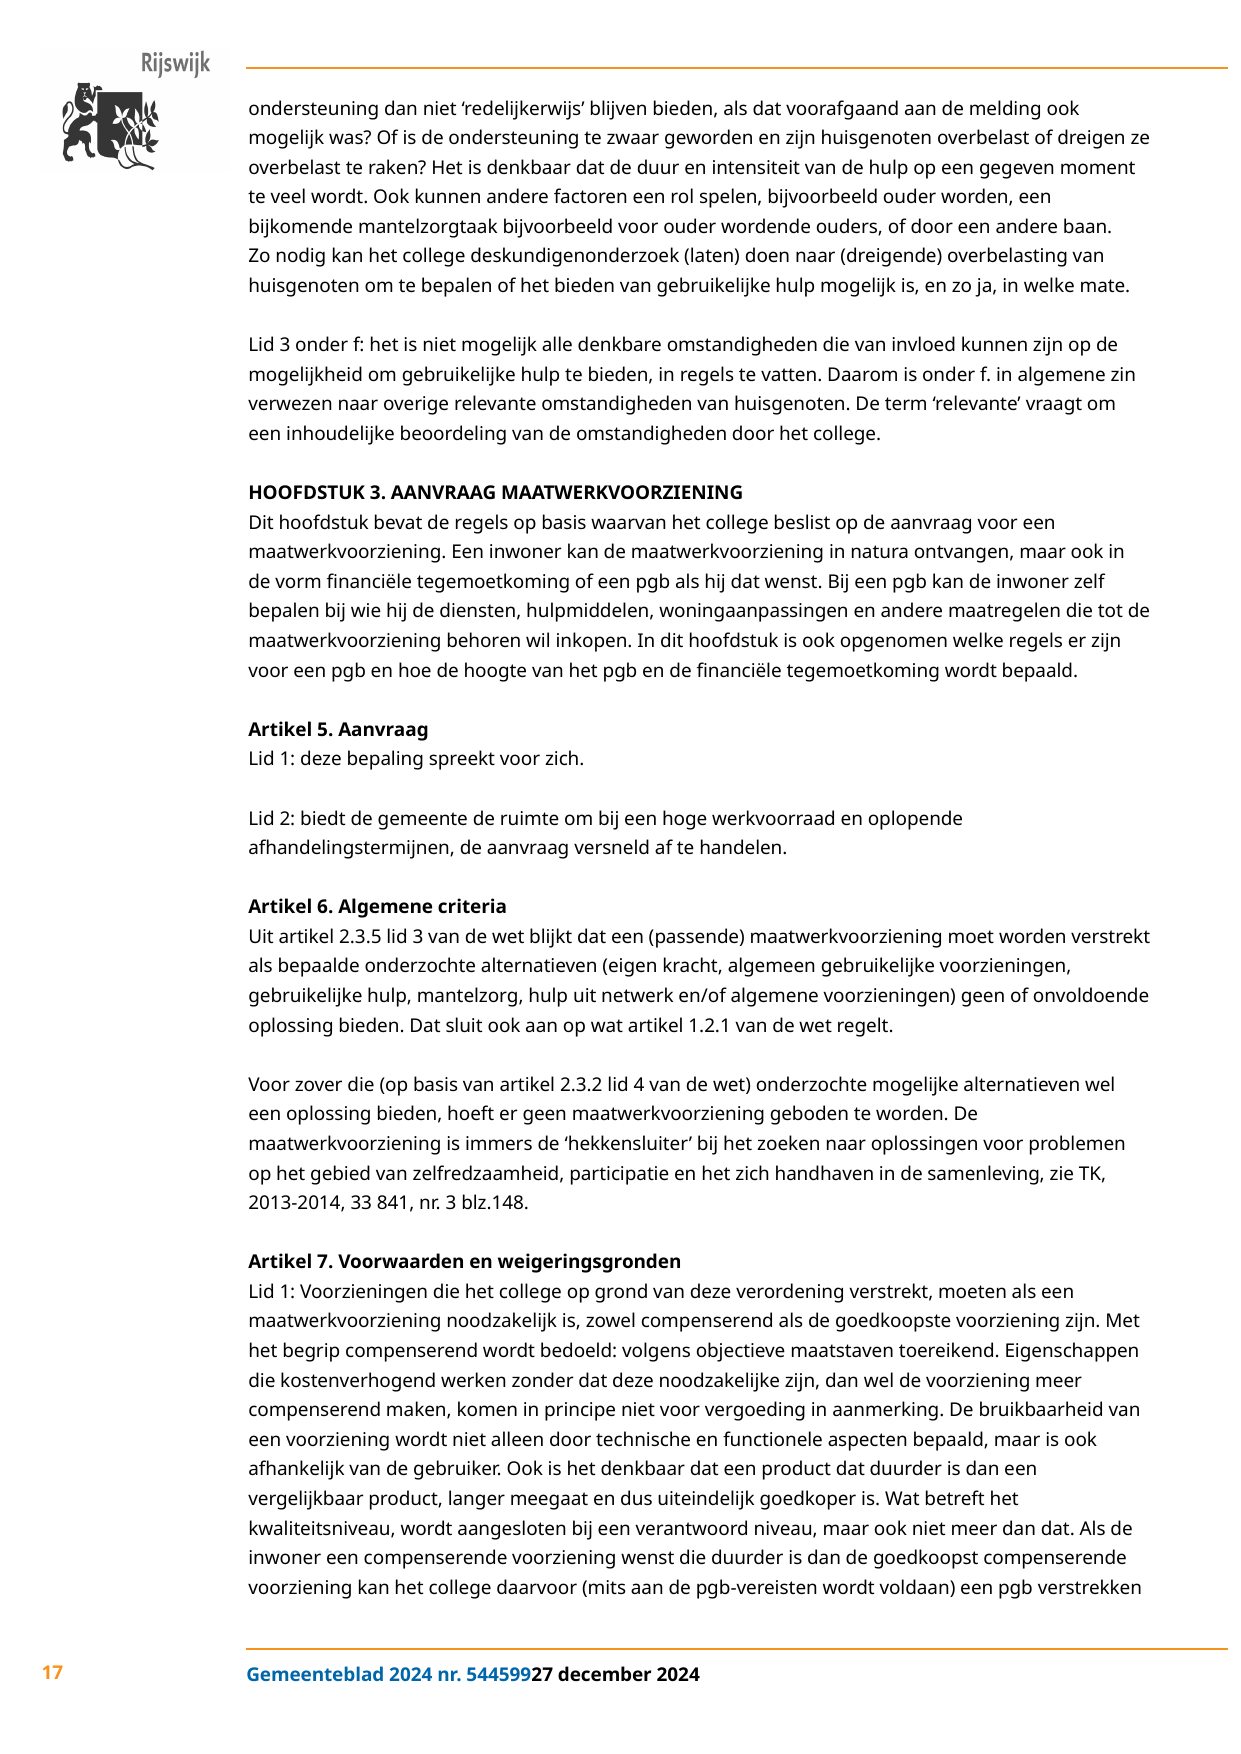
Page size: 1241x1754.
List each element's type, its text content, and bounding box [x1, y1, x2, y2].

text Lid 1: deze bepaling spreekt voor zich. [248, 746, 1152, 771]
text Artikel 5. Aanvraag [248, 716, 1152, 742]
text Artikel 7. Voorwaarden en weigeringsgronden [248, 1248, 1152, 1274]
text Lid 3 onder f: het is niet mogelijk alle denkbare omstandigheden die van invloed kunnen zijn op de mogelijkheid om gebruikelijke hulp te bieden, in regels te vatten. Daarom is onder f. in algemene zin verwezen naar overige relevante omstandigheden van huisgenoten. De term ‘relevante’ vraagt om een inhoudelijke beoordeling van de omstandigheden door het college. [248, 331, 1152, 446]
text Zo nodig kan het college deskundigenonderzoek (laten) doen naar (dreigende) overbelasting van huisgenoten om te bepalen of het bieden van gebruikelijke hulp mogelijk is, en zo ja, in welke mate. [248, 243, 1152, 298]
text Dit hoofdstuk bevat de regels op basis waarvan het college beslist op de aanvraag voor een maatwerkvoorziening. Een inwoner kan de maatwerkvoorziening in natura ontvangen, maar ook in de vorm financiële tegemoetkoming of een pgb als hij dat wenst. Bij een pgb kan de inwoner zelf bepalen bij wie hij de diensten, hulpmiddelen, woningaanpassingen en andere maatregelen die tot de maatwerkvoorziening behoren wil inkopen. In dit hoofdstuk is ook opgenomen welke regels er zijn voor een pgb en hoe de hoogte van het pgb en de financiële tegemoetkoming wordt bepaald. [248, 509, 1152, 683]
text Uit artikel 2.3.5 lid 3 van de wet blijkt dat een (passende) maatwerkvoorziening moet worden verstrekt als bepaalde onderzochte alternatieven (eigen kracht, algemeen gebruikelijke voorzieningen, gebruikelijke hulp, mantelzorg, hulp uit netwerk en/of algemene voorzieningen) geen of onvoldoende oplossing bieden. Dat sluit ook aan op wat artikel 1.2.1 van de wet regelt. [248, 923, 1152, 1038]
text ondersteuning dan niet ‘redelijkerwijs’ blijven bieden, als dat voorafgaand aan de melding ook mogelijk was? Of is de ondersteuning te zwaar geworden en zijn huisgenoten overbelast of dreigen ze overbelast te raken? Het is denkbaar dat de duur en intensiteit van de hulp op een gegeven moment te veel wordt. Ook kunnen andere factoren een rol spelen, bijvoorbeeld ouder worden, een bijkomende mantelzorgtaak bijvoorbeeld voor ouder wordende ouders, of door een andere baan. [248, 95, 1152, 239]
text Voor zover die (op basis van artikel 2.3.2 lid 4 van de wet) onderzochte mogelijke alternatieven wel een oplossing bieden, hoeft er geen maatwerkvoorziening geboden te worden. De maatwerkvoorziening is immers de ‘hekkensluiter’ bij het zoeken naar oplossingen voor problemen op het gebied van zelfredzaamheid, participatie en het zich handhaven in de samenleving, zie TK, 2013-2014, 33 841, nr. 3 blz.148. [248, 1071, 1152, 1215]
text HOOFDSTUK 3. AANVRAAG MAATWERKVOORZIENING [248, 479, 1152, 505]
text Lid 1: Voorzieningen die het college op grond van deze verordening verstrekt, moeten als een maatwerkvoorziening noodzakelijk is, zowel compenserend als de goedkoopste voorziening zijn. Met het begrip compenserend wordt bedoeld: volgens objectieve maatstaven toereikend. Eigenschappen die kostenverhogend werken zonder dat deze noodzakelijke zijn, dan wel de voorziening meer compenserend maken, komen in principe niet voor vergoeding in aanmerking. De bruikbaarheid van een voorziening wordt niet alleen door technische en functionele aspecten bepaald, maar is ook afhankelijk van de gebruiker. Ook is het denkbaar dat een product dat duurder is dan een vergelijkbaar product, langer meegaat en dus uiteindelijk goedkoper is. Wat betreft het kwaliteitsniveau, wordt aangesloten bij een verantwoord niveau, maar ook niet meer dan dat. Als de inwoner een compenserende voorziening wenst die duurder is dan de goedkoopst compenserende voorziening kan het college daarvoor (mits aan de pgb-vereisten wordt voldaan) een pgb verstrekken [248, 1278, 1152, 1600]
picture [41, 47, 231, 172]
text Artikel 6. Algemene criteria [248, 893, 1152, 919]
text Lid 2: biedt de gemeente de ruimte om bij een hoge werkvoorraad en oplopende afhandelingstermijnen, de aanvraag versneld af te handelen. [248, 805, 1152, 860]
